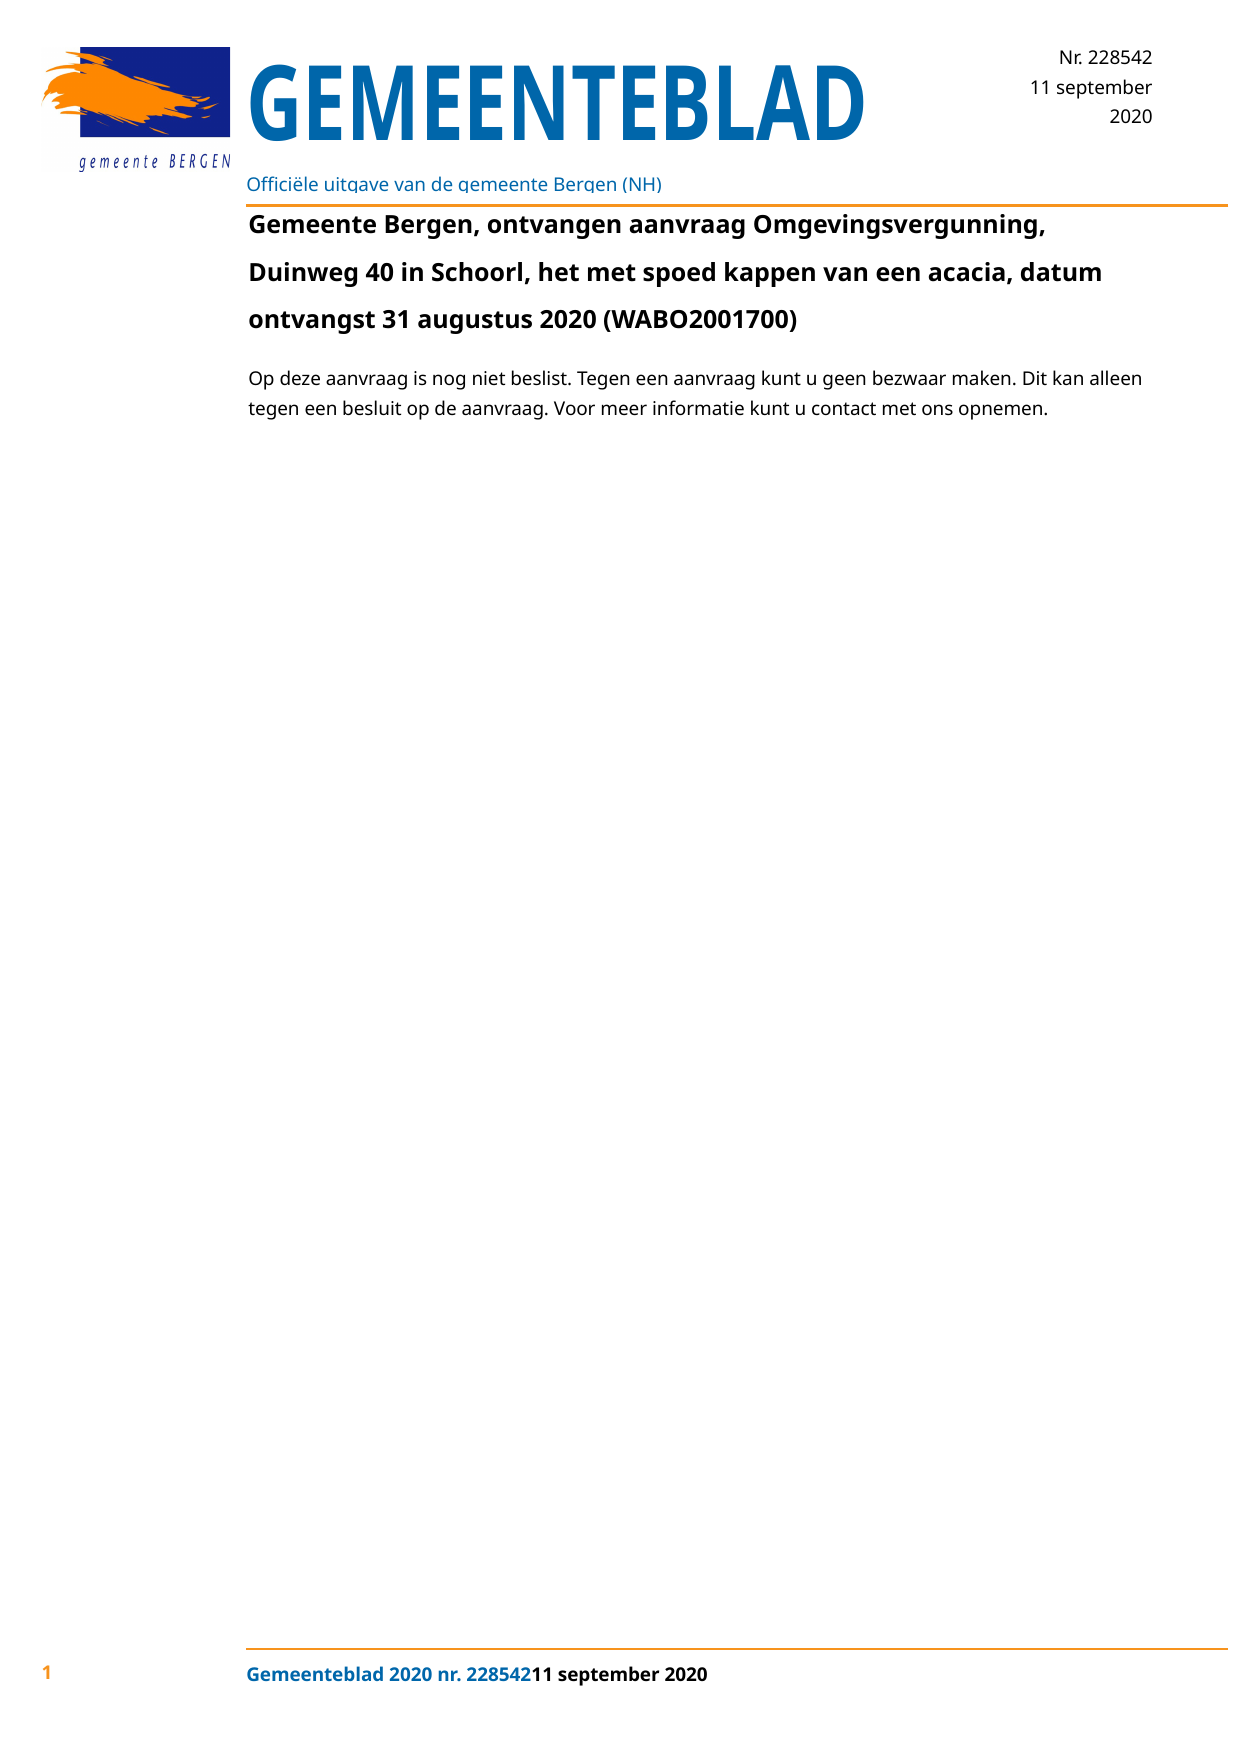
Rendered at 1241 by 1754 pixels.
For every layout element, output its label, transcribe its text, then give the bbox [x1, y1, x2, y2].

text Op deze aanvraag is nog niet beslist. Tegen een aanvraag kunt u geen bezwaar maken. Dit kan alleen tegen een besluit op de aanvraag. Voor meer informatie kunt u contact met ons opnemen. [248, 366, 1152, 421]
picture [41, 47, 231, 172]
text Gemeente Bergen, ontvangen aanvraag Omgevingsvergunning, Duinweg 40 in Schoorl, het met spoed kappen van een acacia, datum ontvangst 31 augustus 2020 (WABO2001700) [248, 207, 1152, 336]
